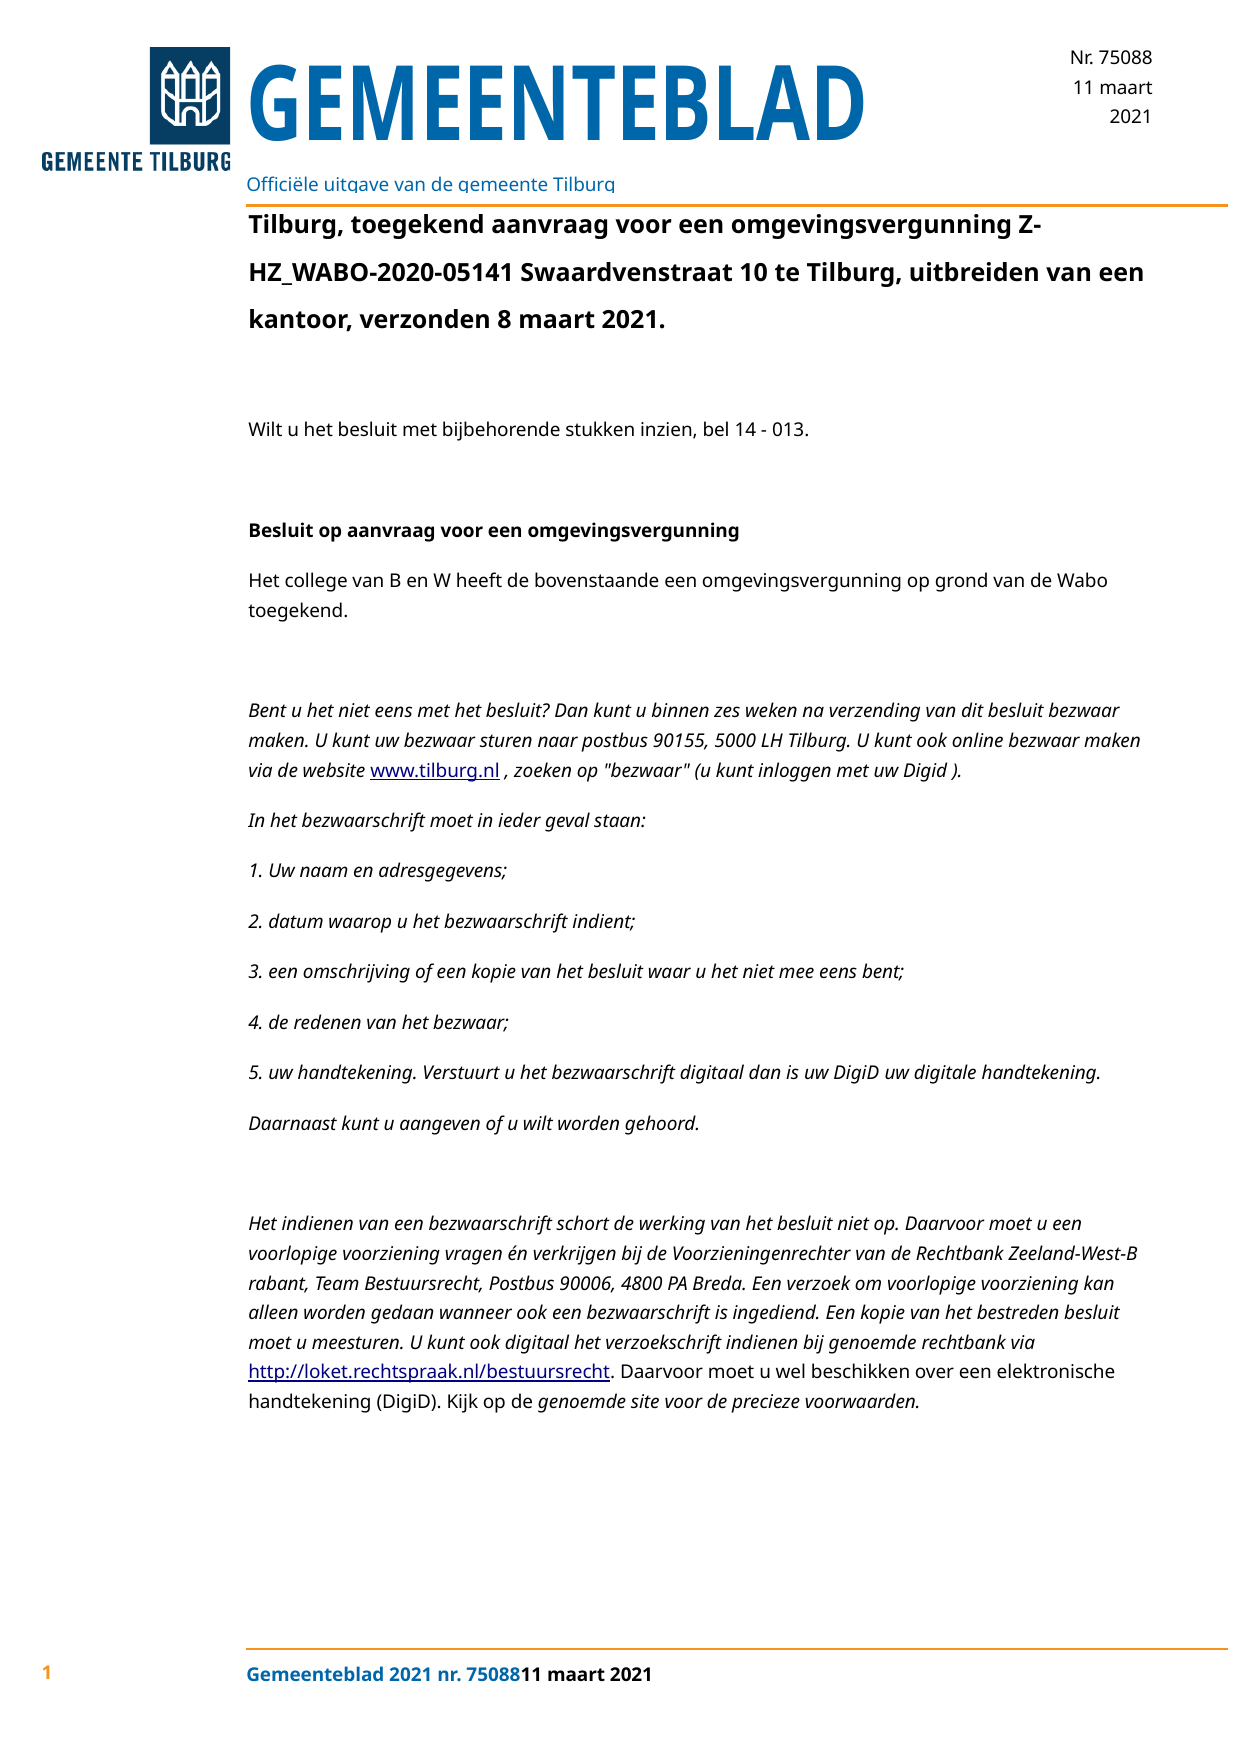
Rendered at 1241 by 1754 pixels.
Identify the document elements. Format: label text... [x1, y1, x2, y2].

text Bent u het niet eens met het besluit? Dan kunt u binnen zes weken na verzending van dit besluit bezwaar maken. U kunt uw bezwaar sturen naar postbus 90155, 5000 LH Tilburg. U kunt ook online bezwaar maken via de website www.tilburg.nl , zoeken op "bezwaar" (u kunt inloggen met uw Digid ). [248, 698, 1152, 782]
text 1. Uw naam en adresgegevens; [248, 858, 1152, 883]
text Daarnaast kunt u aangeven of u wilt worden gehoord. [248, 1110, 1152, 1135]
text Wilt u het besluit met bijbehorende stukken inzien, bel 14 - 013. [248, 416, 1152, 442]
text 3. een omschrijving of een kopie van het besluit waar u het niet mee eens bent; [248, 958, 1152, 984]
text In het bezwaarschrift moet in ieder geval staan: [248, 807, 1152, 833]
text Het indienen van een bezwaarschrift schort de werking van het besluit niet op. Daarvoor moet u een voorlopige voorziening vragen én verkrijgen bij de Voorzieningenrechter van de Rechtbank Zeeland-West-B rabant, Team Bestuursrecht, Postbus 90006, 4800 PA Breda. Een verzoek om voorlopige voorziening kan alleen worden gedaan wanneer ook een bezwaarschrift is ingediend. Een kopie van het bestreden besluit moet u meesturen. U kunt ook digitaal het verzoekschrift indienen bij genoemde rechtbank via http://loket.rechtspraak.nl/bestuursrecht. Daarvoor moet u wel beschikken over een elektronische handtekening (DigiD). Kijk op de genoemde site voor de precieze voorwaarden. [248, 1211, 1152, 1414]
text 4. de redenen van het bezwaar; [248, 1009, 1152, 1034]
text 2. datum waarop u het bezwaarschrift indient; [248, 908, 1152, 934]
picture [41, 47, 231, 172]
text 5. uw handtekening. Verstuurt u het bezwaarschrift digitaal dan is uw DigiD uw digitale handtekening. [248, 1059, 1152, 1085]
text Het college van B en W heeft de bovenstaande een omgevingsvergunning op grond van de Wabo toegekend. [248, 567, 1152, 622]
text Tilburg, toegekend aanvraag voor een omgevingsvergunning Z-HZ_WABO-2020-05141 Swaardvenstraat 10 te Tilburg, uitbreiden van een kantoor, verzonden 8 maart 2021. [248, 207, 1152, 336]
text Besluit op aanvraag voor een omgevingsvergunning [248, 517, 1152, 542]
